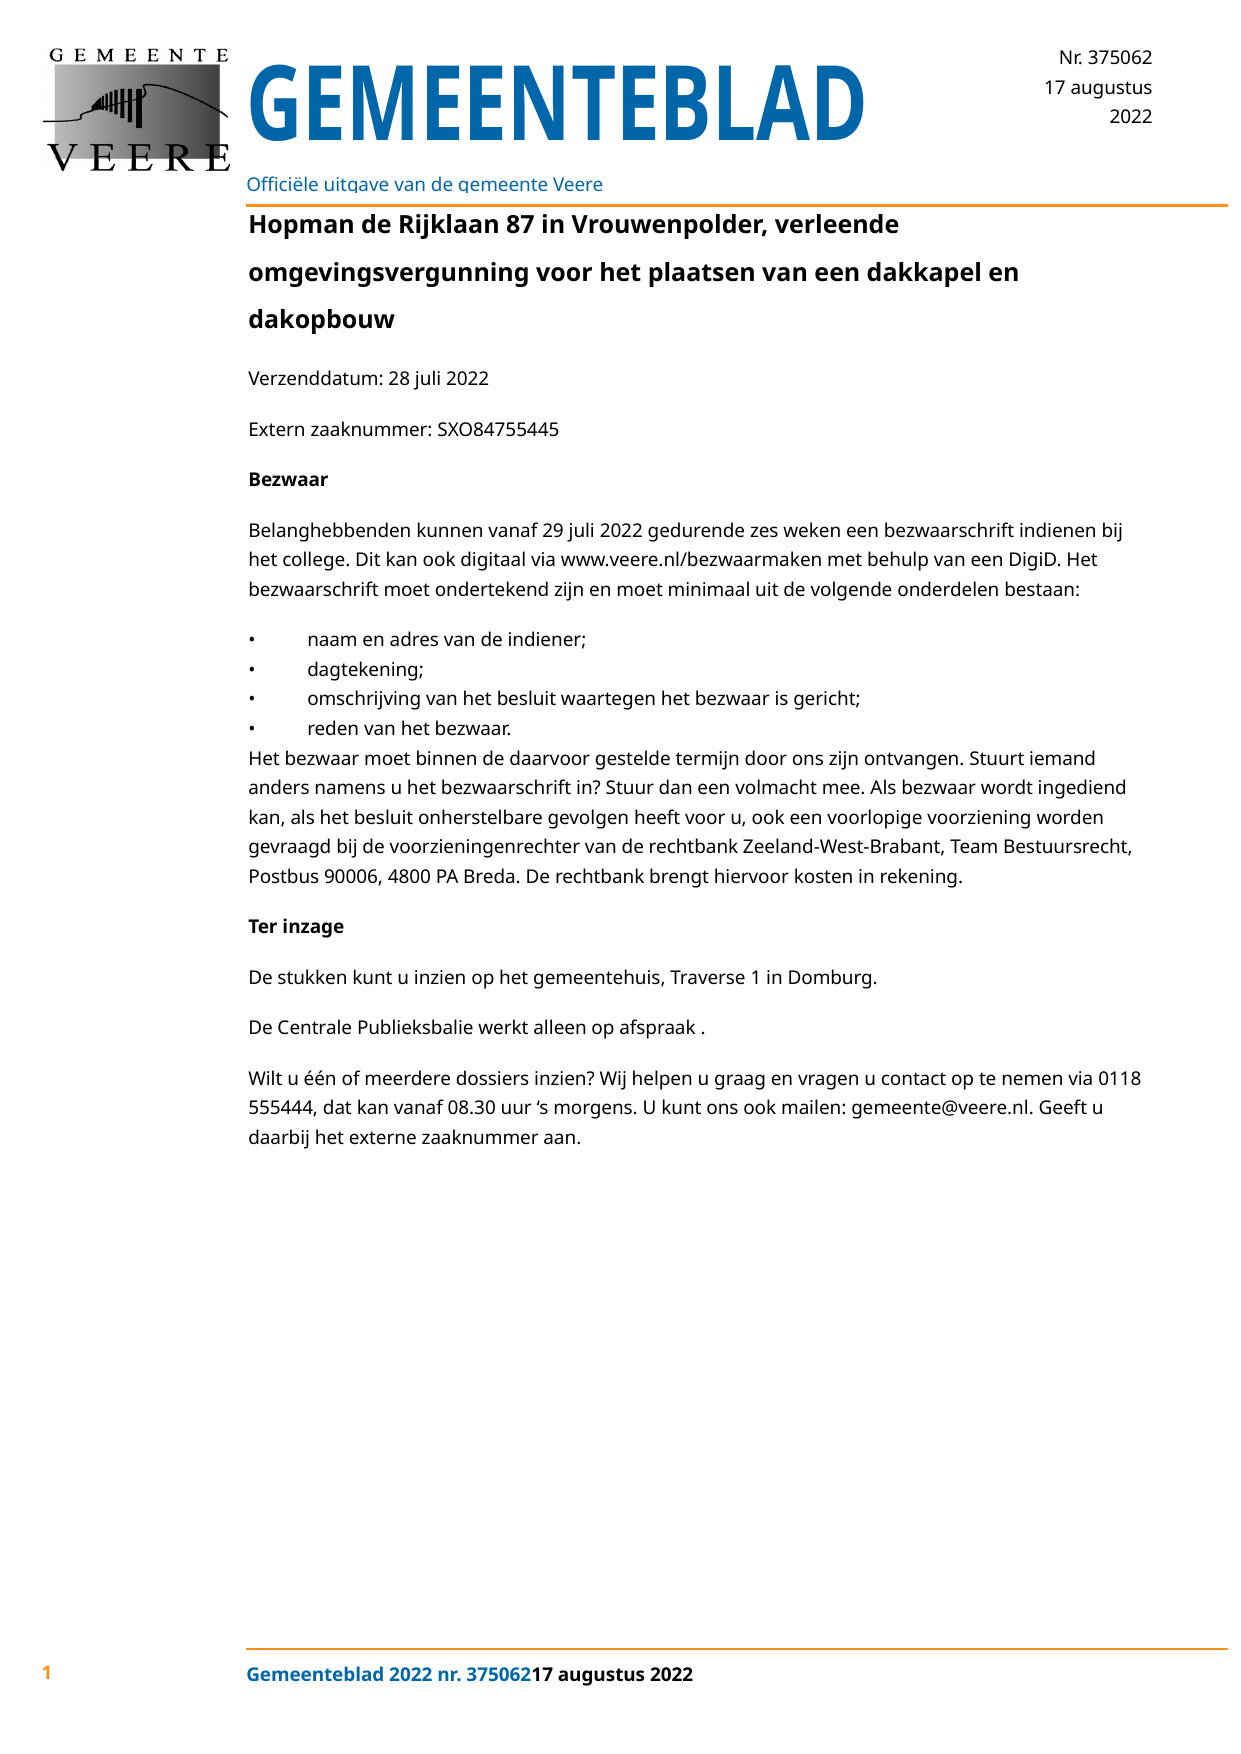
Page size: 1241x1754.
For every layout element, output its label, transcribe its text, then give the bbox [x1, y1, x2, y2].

text Bezwaar [248, 466, 1152, 492]
text Belanghebbenden kunnen vanaf 29 juli 2022 gedurende zes weken een bezwaarschrift indienen bij het college. Dit kan ook digitaal via www.veere.nl/bezwaarmaken met behulp van een DigiD. Het bezwaarschrift moet ondertekend zijn en moet minimaal uit de volgende onderdelen bestaan: [248, 517, 1152, 602]
text Ter inzage [248, 913, 1152, 939]
list reden van het bezwaar. [248, 715, 1152, 741]
text Wilt u één of meerdere dossiers inzien? Wij helpen u graag en vragen u contact op te nemen via 0118 555444, dat kan vanaf 08.30 uur ‘s morgens. U kunt ons ook mailen: gemeente@veere.nl. Geeft u daarbij het externe zaaknummer aan. [248, 1065, 1152, 1149]
text De stukken kunt u inzien op het gemeentehuis, Traverse 1 in Domburg. [248, 964, 1152, 989]
list dagtekening; [248, 656, 1152, 682]
text Verzenddatum: 28 juli 2022 [248, 366, 1152, 391]
list naam en adres van de indiener; [248, 626, 1152, 652]
list omschrijving van het besluit waartegen het bezwaar is gericht; [248, 686, 1152, 711]
text Het bezwaar moet binnen de daarvoor gestelde termijn door ons zijn ontvangen. Stuurt iemand anders namens u het bezwaarschrift in? Stuur dan een volmacht mee. Als bezwaar wordt ingediend kan, als het besluit onherstelbare gevolgen heeft voor u, ook een voorlopige voorziening worden gevraagd bij de voorzieningenrechter van de rechtbank Zeeland-West-Brabant, Team Bestuursrecht, Postbus 90006, 4800 PA Breda. De rechtbank brengt hiervoor kosten in rekening. [248, 745, 1152, 889]
picture [41, 47, 231, 172]
text Hopman de Rijklaan 87 in Vrouwenpolder, verleende omgevingsvergunning voor het plaatsen van een dakkapel en dakopbouw [248, 207, 1152, 336]
text De Centrale Publieksbalie werkt alleen op afspraak . [248, 1014, 1152, 1040]
text Extern zaaknummer: SXO84755445 [248, 416, 1152, 442]
